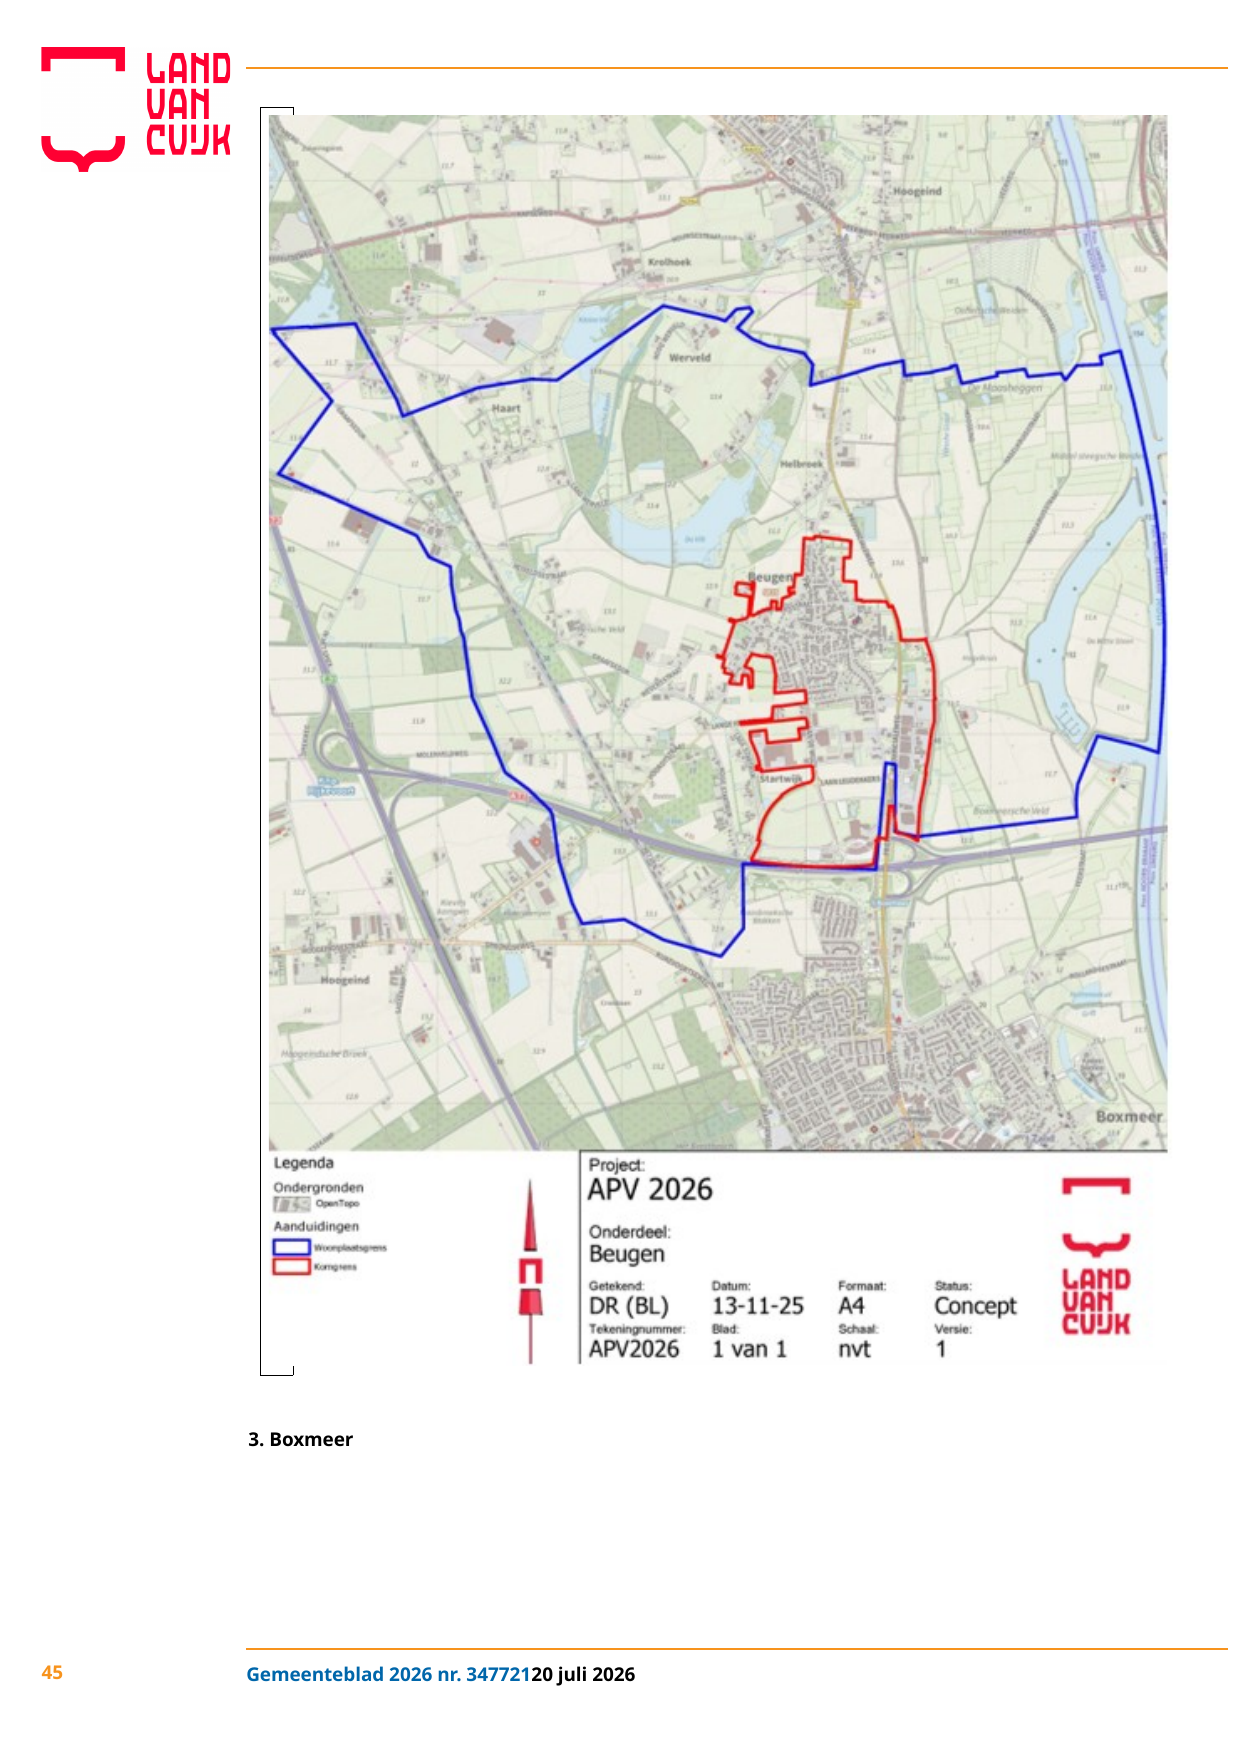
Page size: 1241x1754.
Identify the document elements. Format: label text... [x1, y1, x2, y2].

picture [41, 47, 231, 172]
text 3. Boxmeer [248, 1426, 1152, 1451]
picture [268, 115, 1173, 1366]
